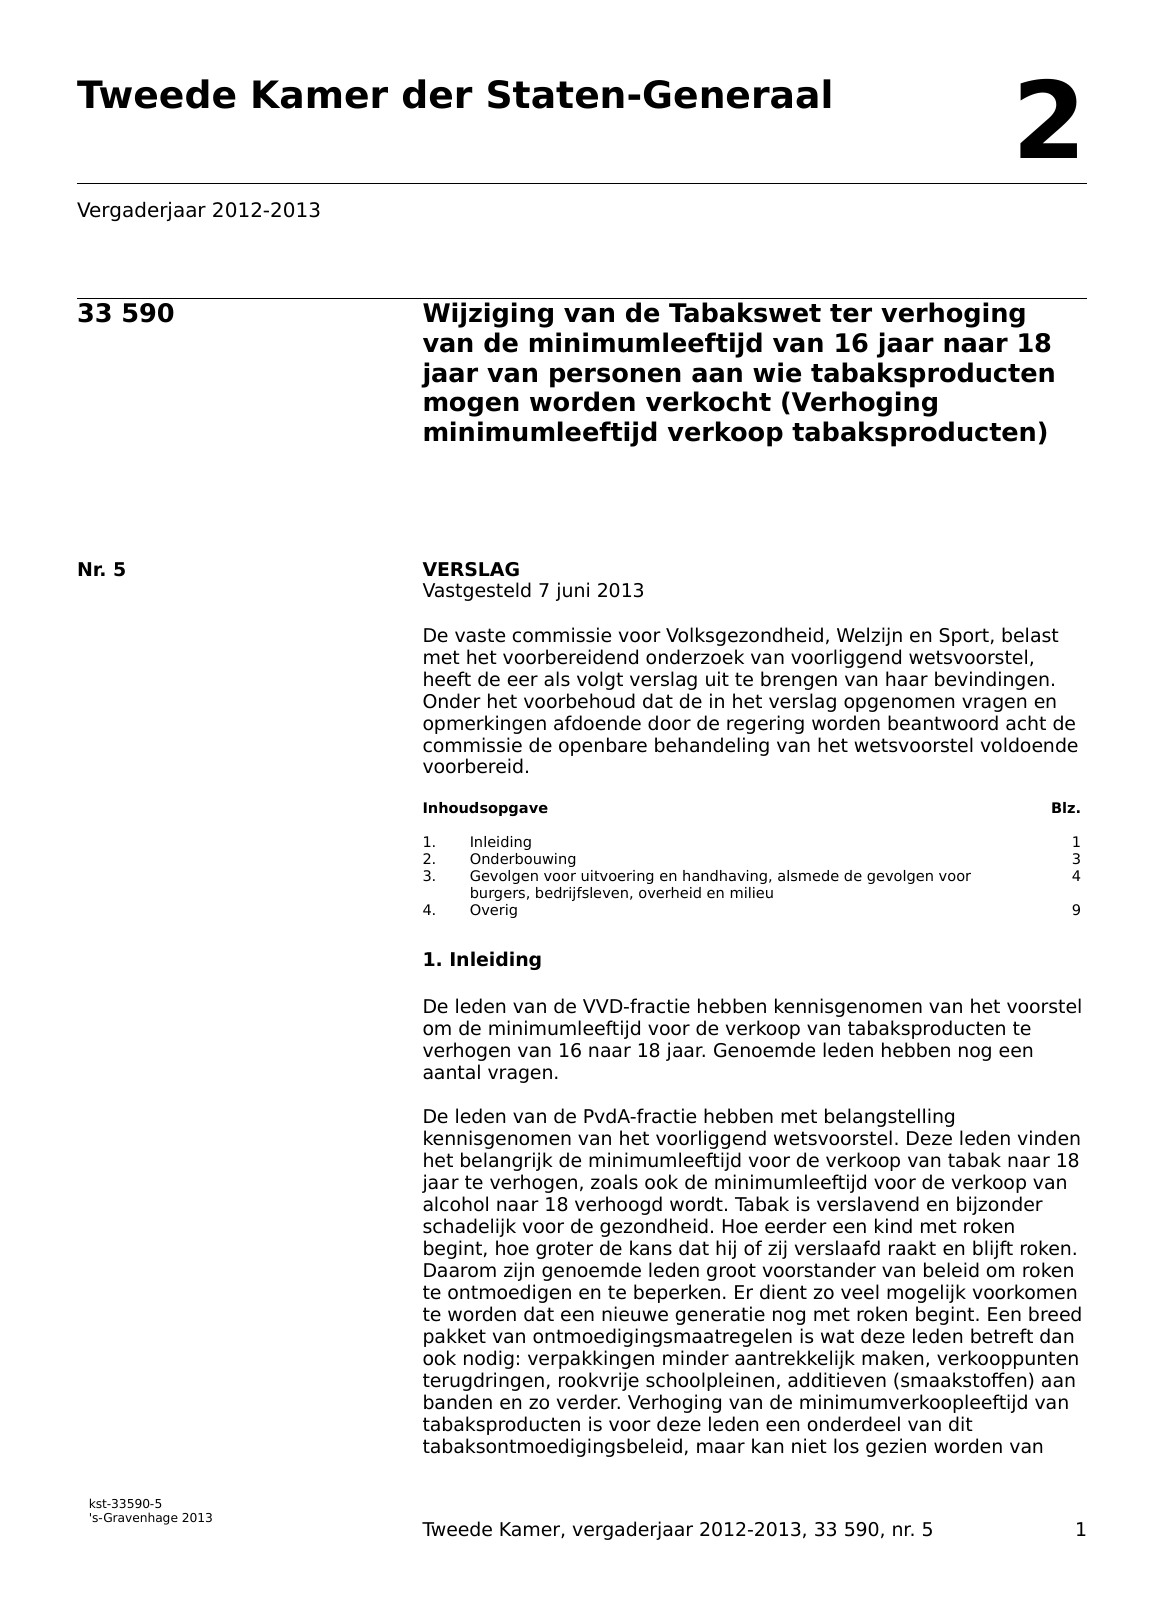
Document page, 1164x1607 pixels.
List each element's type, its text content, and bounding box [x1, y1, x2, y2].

table_cell Gevolgen voor uitvoering en handhaving, alsmede de gevolgen voor burgers, bedrijfsleven, overheid en milieu [464, 868, 1013, 902]
text De vaste commissie voor Volksgezondheid, Welzijn en Sport, belast met het voorbereidend onderzoek van voorliggend wetsvoorstel, heeft de eer als volgt verslag uit te brengen van haar bevindingen. [422, 624, 1087, 691]
table_cell 1 [1013, 834, 1087, 851]
table_cell 4 [1013, 868, 1087, 902]
text 's-Gravenhage 2013 [88, 1511, 323, 1525]
table_header Tweede Kamer der Staten-Generaal [77, 59, 886, 183]
table_cell [464, 817, 1013, 834]
subtitle 1. Inleiding [422, 949, 1087, 971]
table_header Inhoudsopgave [422, 800, 1013, 817]
table_cell 2. [422, 851, 463, 868]
table_cell 9 [1013, 902, 1087, 919]
text De leden van de PvdA-fractie hebben met belangstelling kennisgenomen van het voorliggend wetsvoorstel. Deze leden vinden het belangrijk de minimumleeftijd voor de verkoop van tabak naar 18 jaar te verhogen, zoals ook de minimumleeftijd voor de verkoop van alcohol naar 18 verhoogd wordt. Tabak is verslavend en bijzonder schadelijk voor de gezondheid. Hoe eerder een kind met roken begint, hoe groter de kans dat hij of zij verslaafd raakt en blijft roken. Daarom zijn genoemde leden groot voorstander van beleid om roken te ontmoedigen en te beperken. Er dient zo veel mogelijk voorkomen te worden dat een nieuwe generatie nog met roken begint. Een breed pakket van ontmoedigingsmaatregelen is wat deze leden betreft dan ook nodig: verpakkingen minder aantrekkelijk maken, verkooppunten terugdringen, rookvrije schoolpleinen, additieven (smaakstoffen) aan banden en zo verder. Verhoging van de minimumverkoopleeftijd van tabaksproducten is voor deze leden een onderdeel van dit tabaksontmoedigingsbeleid, maar kan niet los gezien worden van [422, 1106, 1087, 1458]
table_cell 4. [422, 902, 463, 919]
table_cell [422, 817, 463, 834]
table_cell Onderbouwing [464, 851, 1013, 868]
table_cell 3. [422, 868, 463, 902]
text Onder het voorbehoud dat de in het verslag opgenomen vragen en opmerkingen afdoende door de regering worden beantwoord acht de commissie de openbare behandeling van het wetsvoorstel voldoende voorbereid. [422, 691, 1087, 778]
table_cell Vergaderjaar 2012-2013 [77, 184, 1087, 298]
table_cell Inleiding [464, 834, 1013, 851]
table_cell Overig [464, 902, 1013, 919]
table_header Blz. [1013, 800, 1087, 817]
table_cell 1. [422, 834, 463, 851]
text Vastgesteld 7 juni 2013 [422, 580, 1087, 602]
text De leden van de VVD-fractie hebben kennisgenomen van het voorstel om de minimumleeftijd voor de verkoop van tabaksproducten te verhogen van 16 naar 18 jaar. Genoemde leden hebben nog een aantal vragen. [422, 996, 1087, 1084]
subtitle 33 590 Wijziging van de Tabakswet ter verhoging van de minimumleeftijd van 16 jaar naar 18 jaar van personen aan wie tabaksproducten mogen worden verkocht (Verhoging minimumleeftijd verkoop tabaksproducten) [77, 299, 1087, 447]
subtitle Nr. 5 VERSLAG [77, 558, 1087, 580]
text kst-33590-5 [88, 1497, 323, 1511]
table_cell [1013, 817, 1087, 834]
table_cell 3 [1013, 851, 1087, 868]
table_header 2 [886, 59, 1087, 183]
